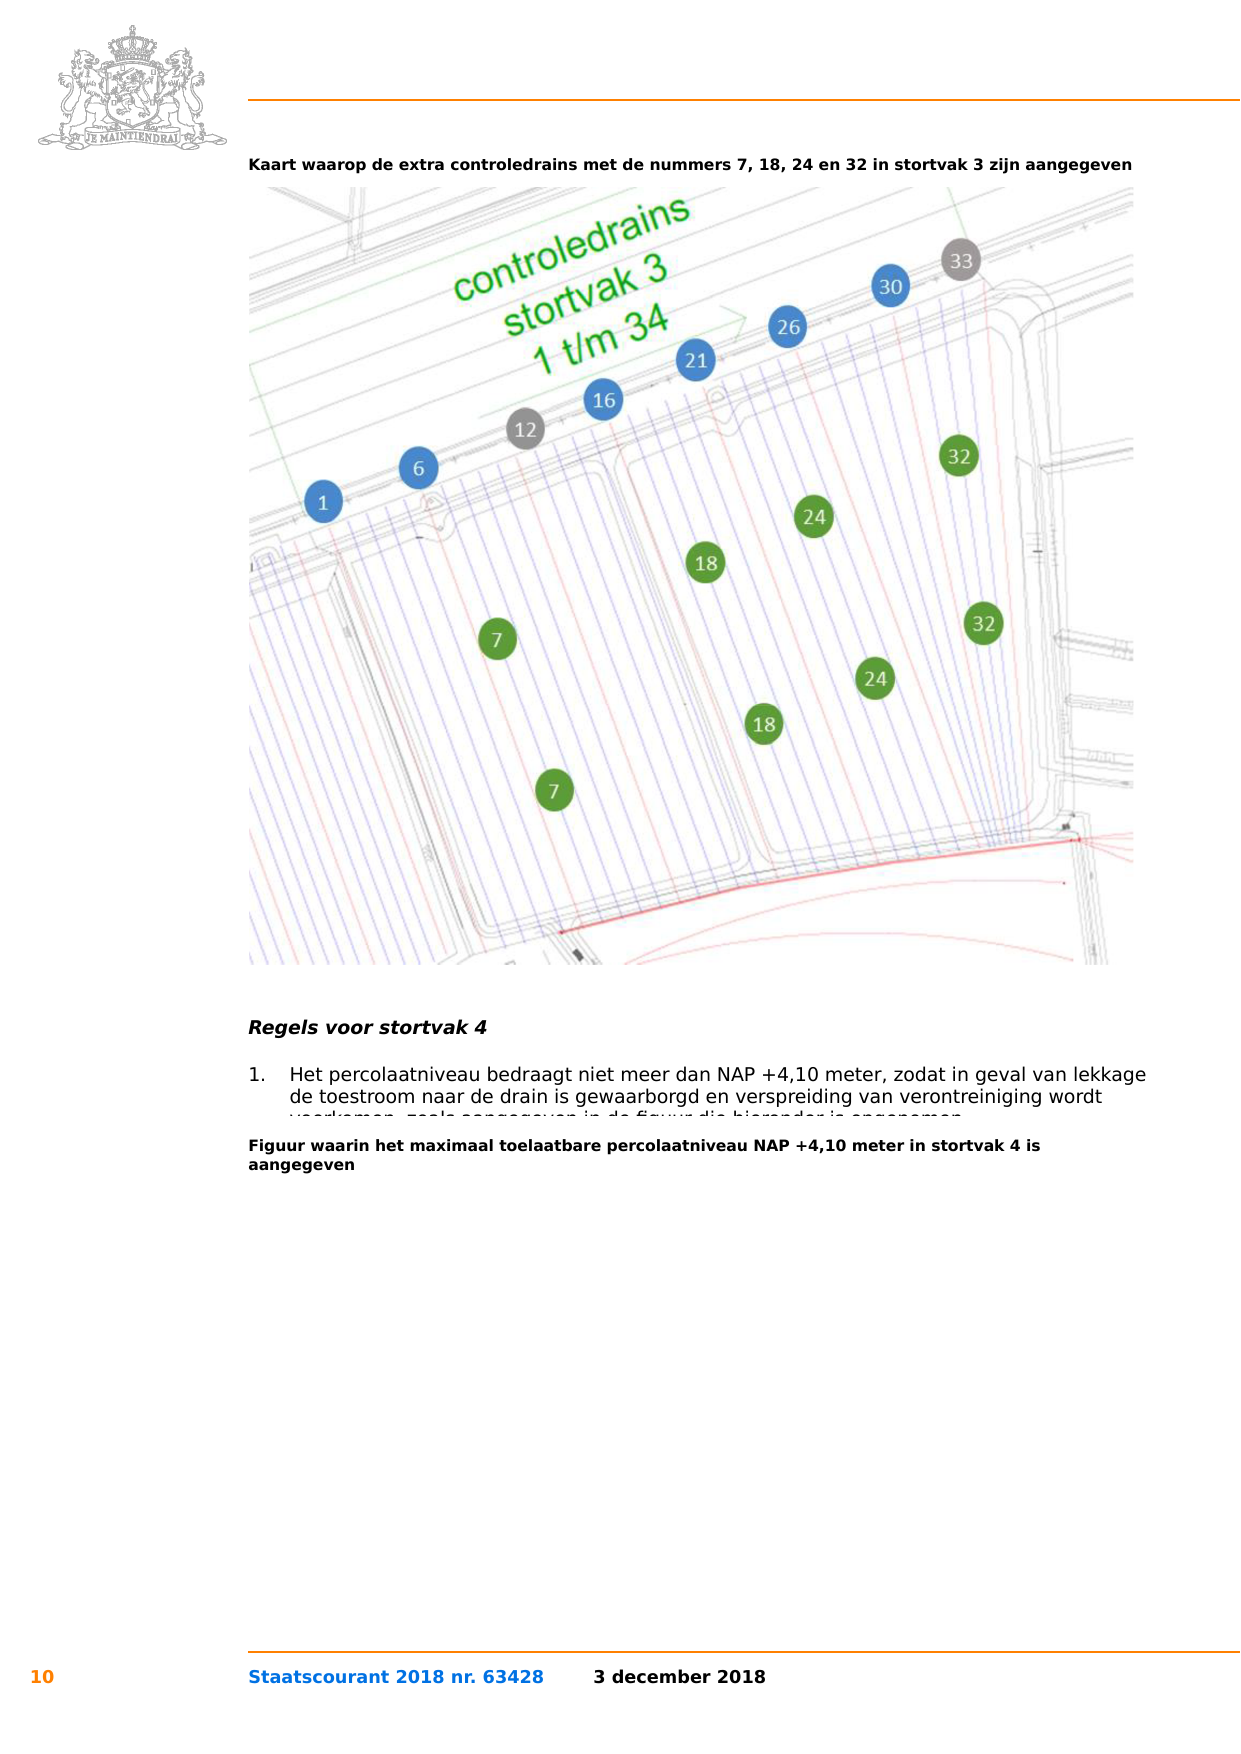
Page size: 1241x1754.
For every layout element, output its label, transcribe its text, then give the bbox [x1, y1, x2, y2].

picture [38, 25, 227, 150]
text Kaart waarop de extra controledrains met de nummers 7, 18, 24 en 32 in stortvak 3 zijn aangegeven [248, 156, 1134, 174]
subtitle Regels voor stortvak 4 [248, 1017, 1163, 1039]
text Figuur waarin het maximaal toelaatbare percolaatniveau NAP +4,10 meter in stortvak 4 is aangegeven [248, 1137, 1134, 1174]
text 1. Het percolaatniveau bedraagt niet meer dan NAP +4,10 meter, zodat in geval van lekkage de toestroom naar de drain is gewaarborgd en verspreiding van verontreiniging wordt voorkomen, zoals aangegeven in de figuur die hieronder is opgenomen. [248, 1064, 1163, 1130]
picture [248, 185, 1134, 965]
